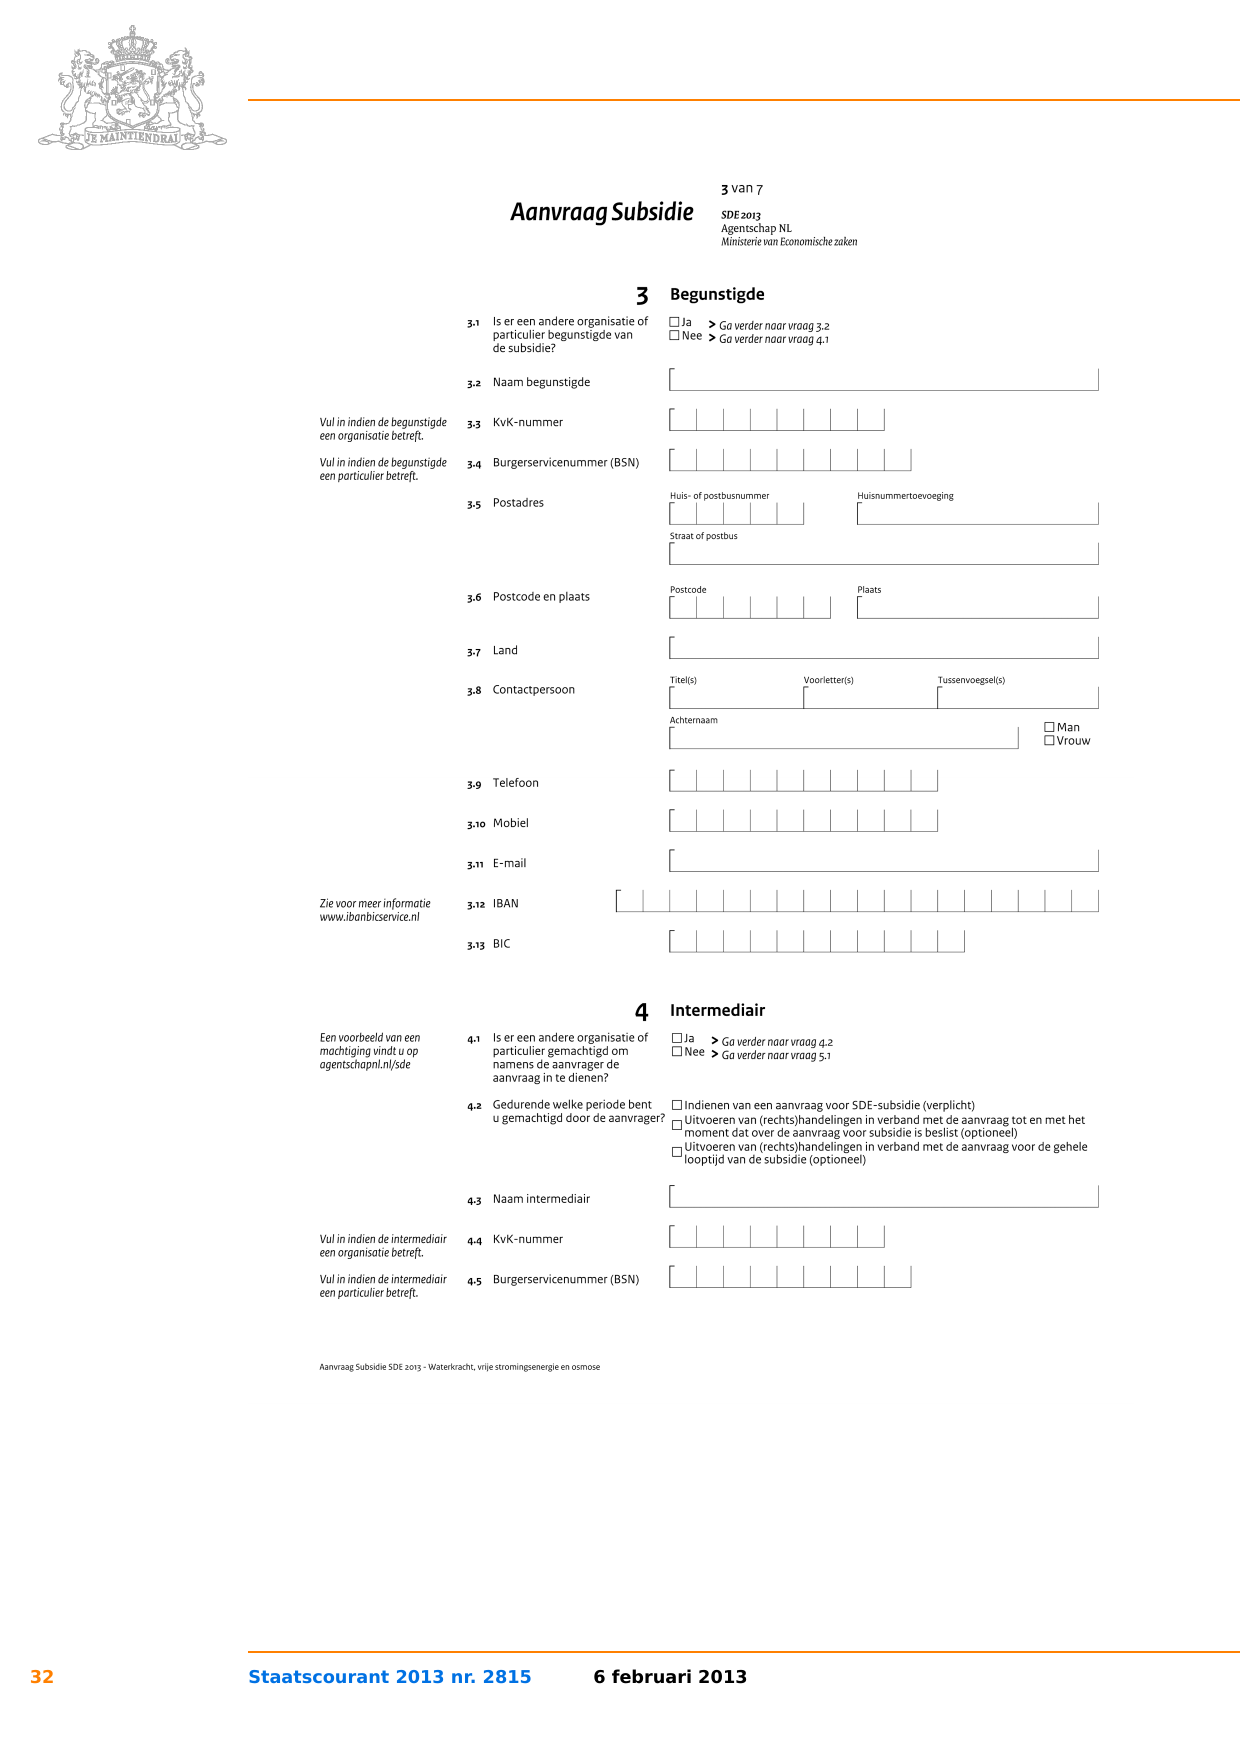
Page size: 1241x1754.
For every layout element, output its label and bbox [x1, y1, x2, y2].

picture [38, 25, 227, 150]
picture [248, 151, 1134, 1404]
